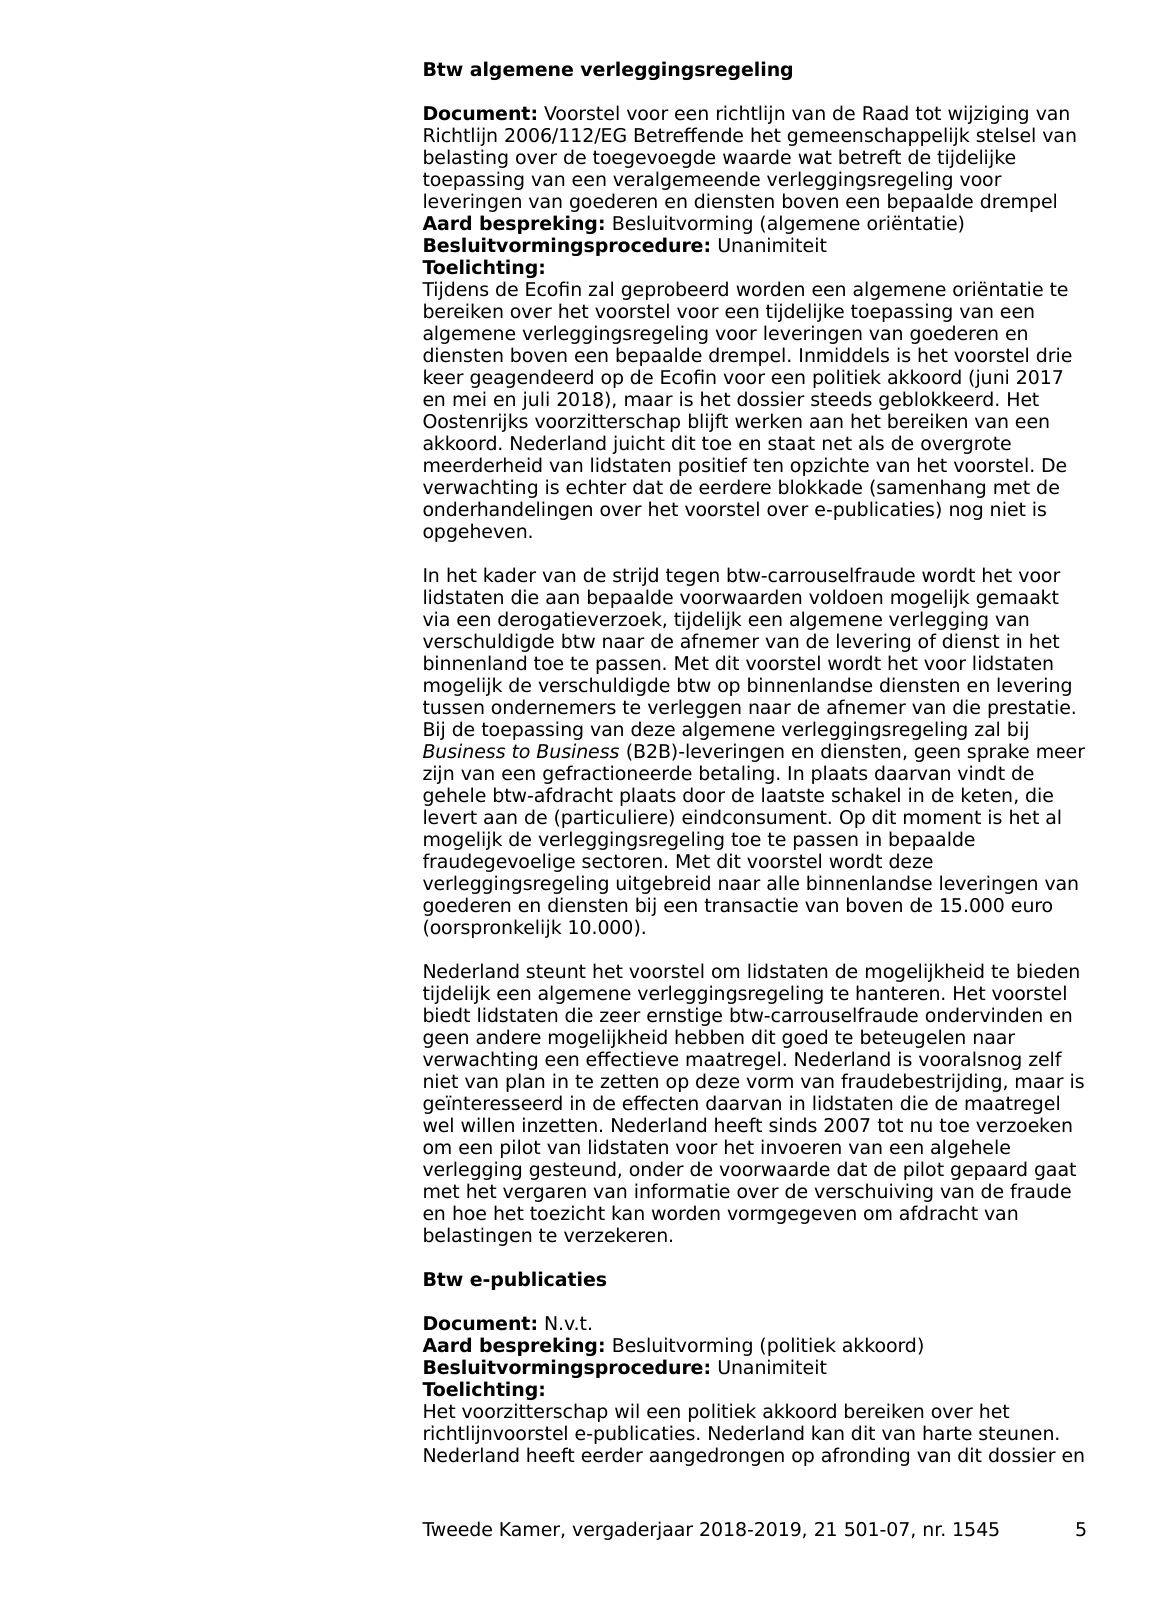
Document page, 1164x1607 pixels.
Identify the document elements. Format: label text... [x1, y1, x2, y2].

text Besluitvormingsprocedure: Unanimiteit [422, 235, 1087, 257]
text Toelichting: [422, 1379, 1087, 1401]
subtitle Btw algemene verleggingsregeling [422, 59, 1087, 81]
text Aard bespreking: Besluitvorming (politiek akkoord) [422, 1335, 1087, 1357]
text Document: Voorstel voor een richtlijn van de Raad tot wijziging van Richtlijn 2006/112/EG Betreffende het gemeenschappelijk stelsel van belasting over de toegevoegde waarde wat betreft de tijdelijke toepassing van een veralgemeende verleggingsregeling voor leveringen van goederen en diensten boven een bepaalde drempel [422, 103, 1087, 213]
text Tijdens de Ecofin zal geprobeerd worden een algemene oriëntatie te bereiken over het voorstel voor een tijdelijke toepassing van een algemene verleggingsregeling voor leveringen van goederen en diensten boven een bepaalde drempel. Inmiddels is het voorstel drie keer geagendeerd op de Ecofin voor een politiek akkoord (juni 2017 en mei en juli 2018), maar is het dossier steeds geblokkeerd. Het Oostenrijks voorzitterschap blijft werken aan het bereiken van een akkoord. Nederland juicht dit toe en staat net als de overgrote meerderheid van lidstaten positief ten opzichte van het voorstel. De verwachting is echter dat de eerdere blokkade (samenhang met de onderhandelingen over het voorstel over e-publicaties) nog niet is opgeheven. [422, 279, 1087, 543]
text Besluitvormingsprocedure: Unanimiteit [422, 1357, 1087, 1379]
text In het kader van de strijd tegen btw-carrouselfraude wordt het voor lidstaten die aan bepaalde voorwaarden voldoen mogelijk gemaakt via een derogatieverzoek, tijdelijk een algemene verlegging van verschuldigde btw naar de afnemer van de levering of dienst in het binnenland toe te passen. Met dit voorstel wordt het voor lidstaten mogelijk de verschuldigde btw op binnenlandse diensten en levering tussen ondernemers te verleggen naar de afnemer van die prestatie. Bij de toepassing van deze algemene verleggingsregeling zal bij Business to Business (B2B)-leveringen en diensten, geen sprake meer zijn van een gefractioneerde betaling. In plaats daarvan vindt de gehele btw-afdracht plaats door de laatste schakel in de keten, die levert aan de (particuliere) eindconsument. Op dit moment is het al mogelijk de verleggingsregeling toe te passen in bepaalde fraudegevoelige sectoren. Met dit voorstel wordt deze verleggingsregeling uitgebreid naar alle binnenlandse leveringen van goederen en diensten bij een transactie van boven de 15.000 euro (oorspronkelijk 10.000). [422, 565, 1087, 939]
text Toelichting: [422, 257, 1087, 279]
text Het voorzitterschap wil een politiek akkoord bereiken over het richtlijnvoorstel e-publicaties. Nederland kan dit van harte steunen. Nederland heeft eerder aangedrongen op afronding van dit dossier en [422, 1401, 1087, 1467]
text Nederland steunt het voorstel om lidstaten de mogelijkheid te bieden tijdelijk een algemene verleggingsregeling te hanteren. Het voorstel biedt lidstaten die zeer ernstige btw-carrouselfraude ondervinden en geen andere mogelijkheid hebben dit goed te beteugelen naar verwachting een effectieve maatregel. Nederland is vooralsnog zelf niet van plan in te zetten op deze vorm van fraudebestrijding, maar is geïnteresseerd in de effecten daarvan in lidstaten die de maatregel wel willen inzetten. Nederland heeft sinds 2007 tot nu toe verzoeken om een pilot van lidstaten voor het invoeren van een algehele verlegging gesteund, onder de voorwaarde dat de pilot gepaard gaat met het vergaren van informatie over de verschuiving van de fraude en hoe het toezicht kan worden vormgegeven om afdracht van belastingen te verzekeren. [422, 961, 1087, 1247]
text Document: N.v.t. [422, 1313, 1087, 1335]
subtitle Btw e-publicaties [422, 1269, 1087, 1291]
text Aard bespreking: Besluitvorming (algemene oriëntatie) [422, 213, 1087, 235]
